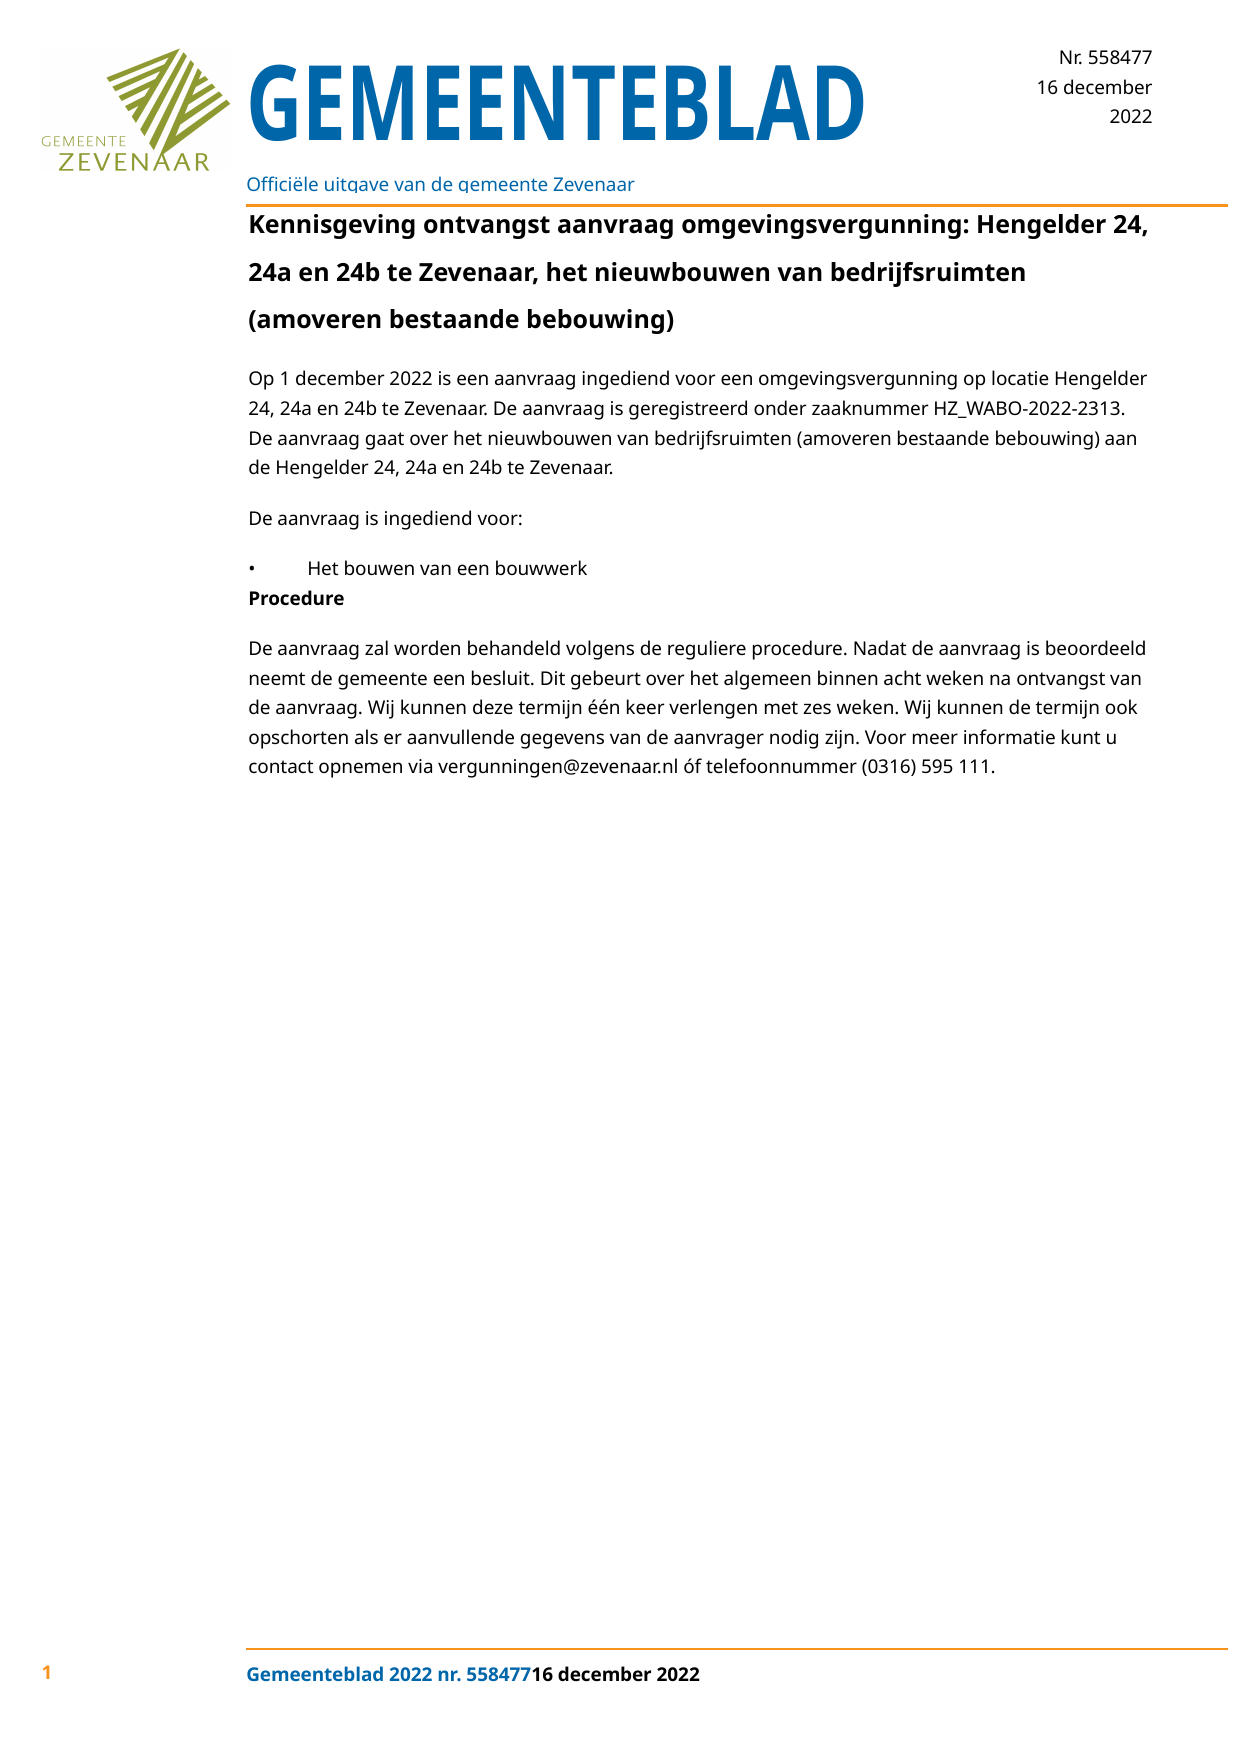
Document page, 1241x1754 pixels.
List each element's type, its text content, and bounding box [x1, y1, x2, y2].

text De aanvraag is ingediend voor: [248, 505, 1152, 530]
text Op 1 december 2022 is een aanvraag ingediend voor een omgevingsvergunning op locatie Hengelder 24, 24a en 24b te Zevenaar. De aanvraag is geregistreerd onder zaaknummer HZ_WABO-2022-2313. De aanvraag gaat over het nieuwbouwen van bedrijfsruimten (amoveren bestaande bebouwing) aan de Hengelder 24, 24a en 24b te Zevenaar. [248, 366, 1152, 480]
text Kennisgeving ontvangst aanvraag omgevingsvergunning: Hengelder 24, 24a en 24b te Zevenaar, het nieuwbouwen van bedrijfsruimten (amoveren bestaande bebouwing) [248, 207, 1152, 336]
list Het bouwen van een bouwwerk [248, 555, 1152, 581]
text De aanvraag zal worden behandeld volgens de reguliere procedure. Nadat de aanvraag is beoordeeld neemt de gemeente een besluit. Dit gebeurt over het algemeen binnen acht weken na ontvangst van de aanvraag. Wij kunnen deze termijn één keer verlengen met zes weken. Wij kunnen de termijn ook opschorten als er aanvullende gegevens van de aanvrager nodig zijn. Voor meer informatie kunt u contact opnemen via vergunningen@zevenaar.nl óf telefoonnummer (0316) 595 111. [248, 635, 1152, 779]
picture [41, 47, 231, 172]
text Procedure [248, 585, 1152, 610]
